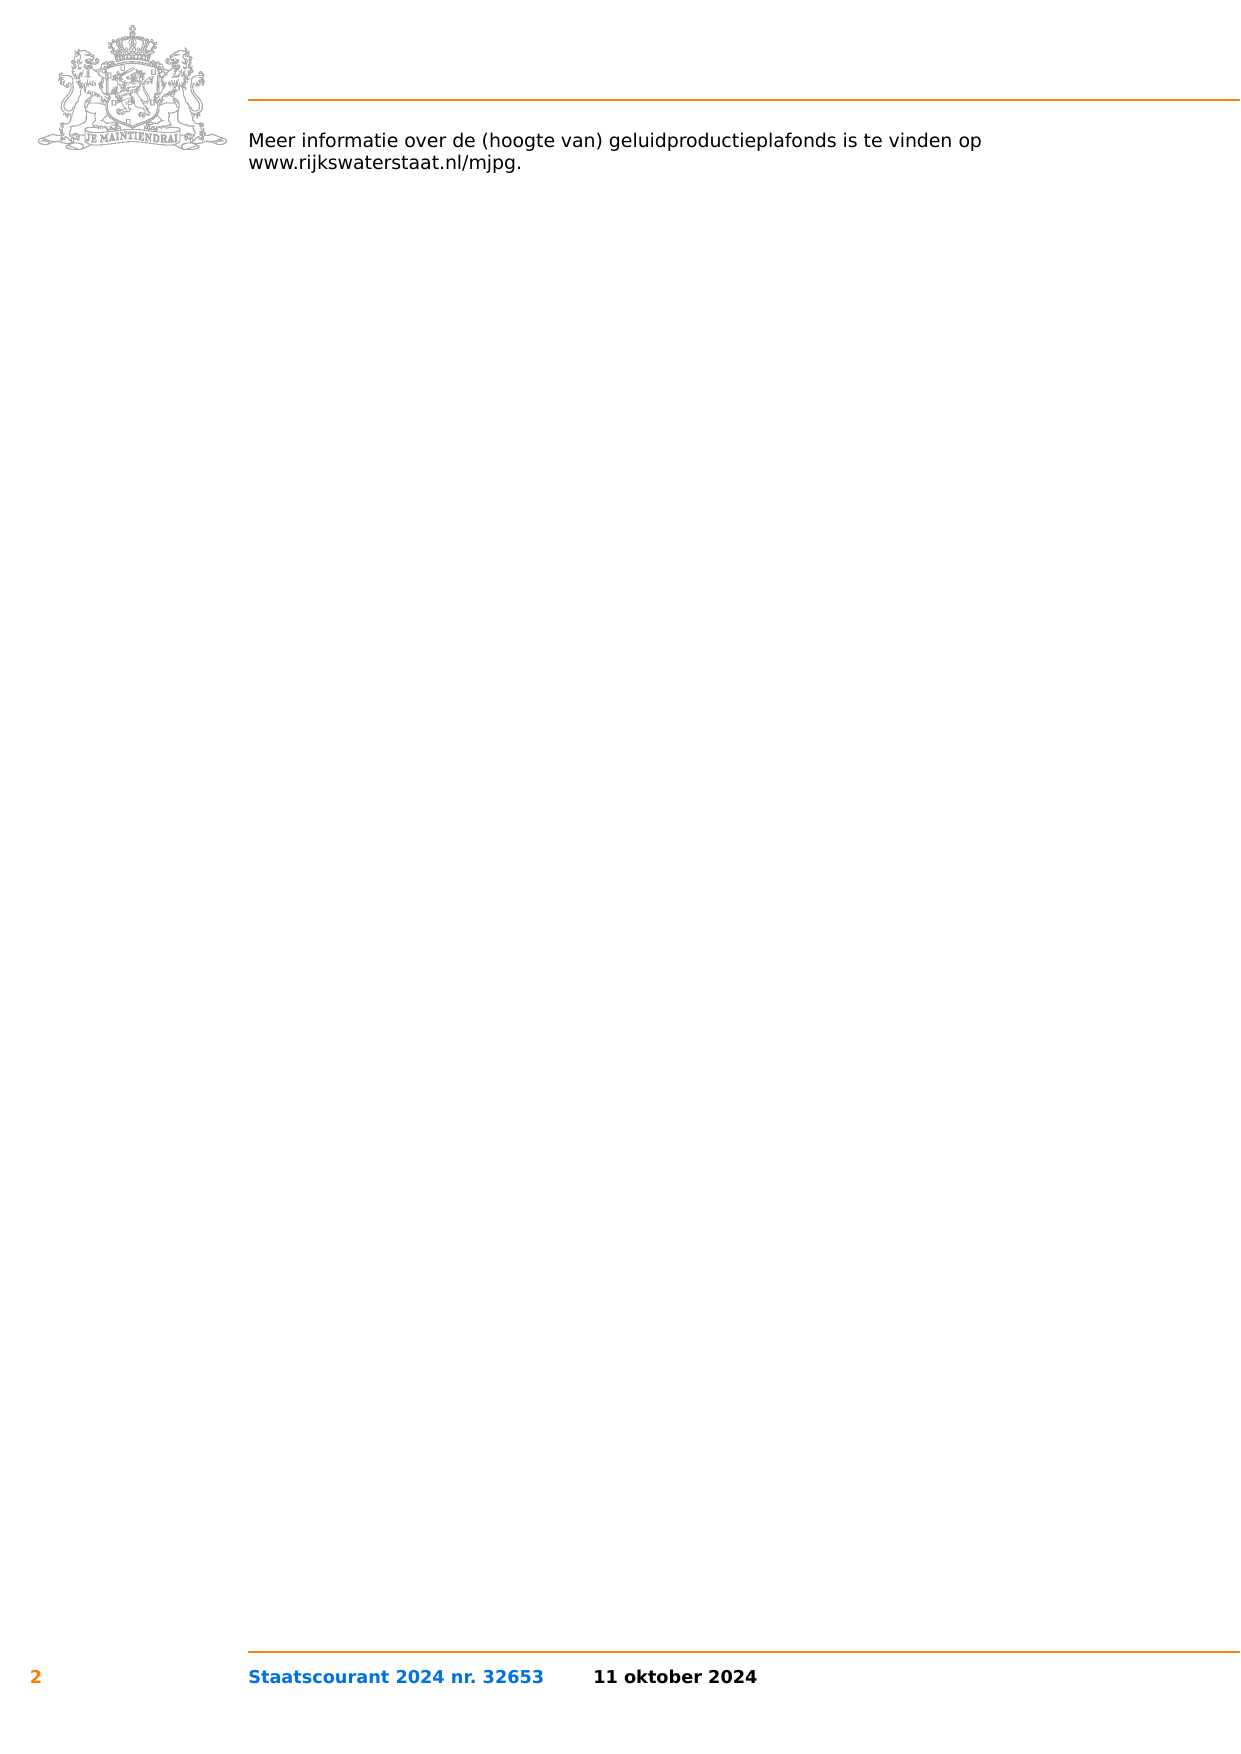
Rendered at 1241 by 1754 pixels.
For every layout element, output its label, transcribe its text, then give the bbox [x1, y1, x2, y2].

text Meer informatie over de (hoogte van) geluidproductieplafonds is te vinden op www.rijkswaterstaat.nl/mjpg. [248, 130, 1163, 174]
picture [38, 25, 227, 150]
